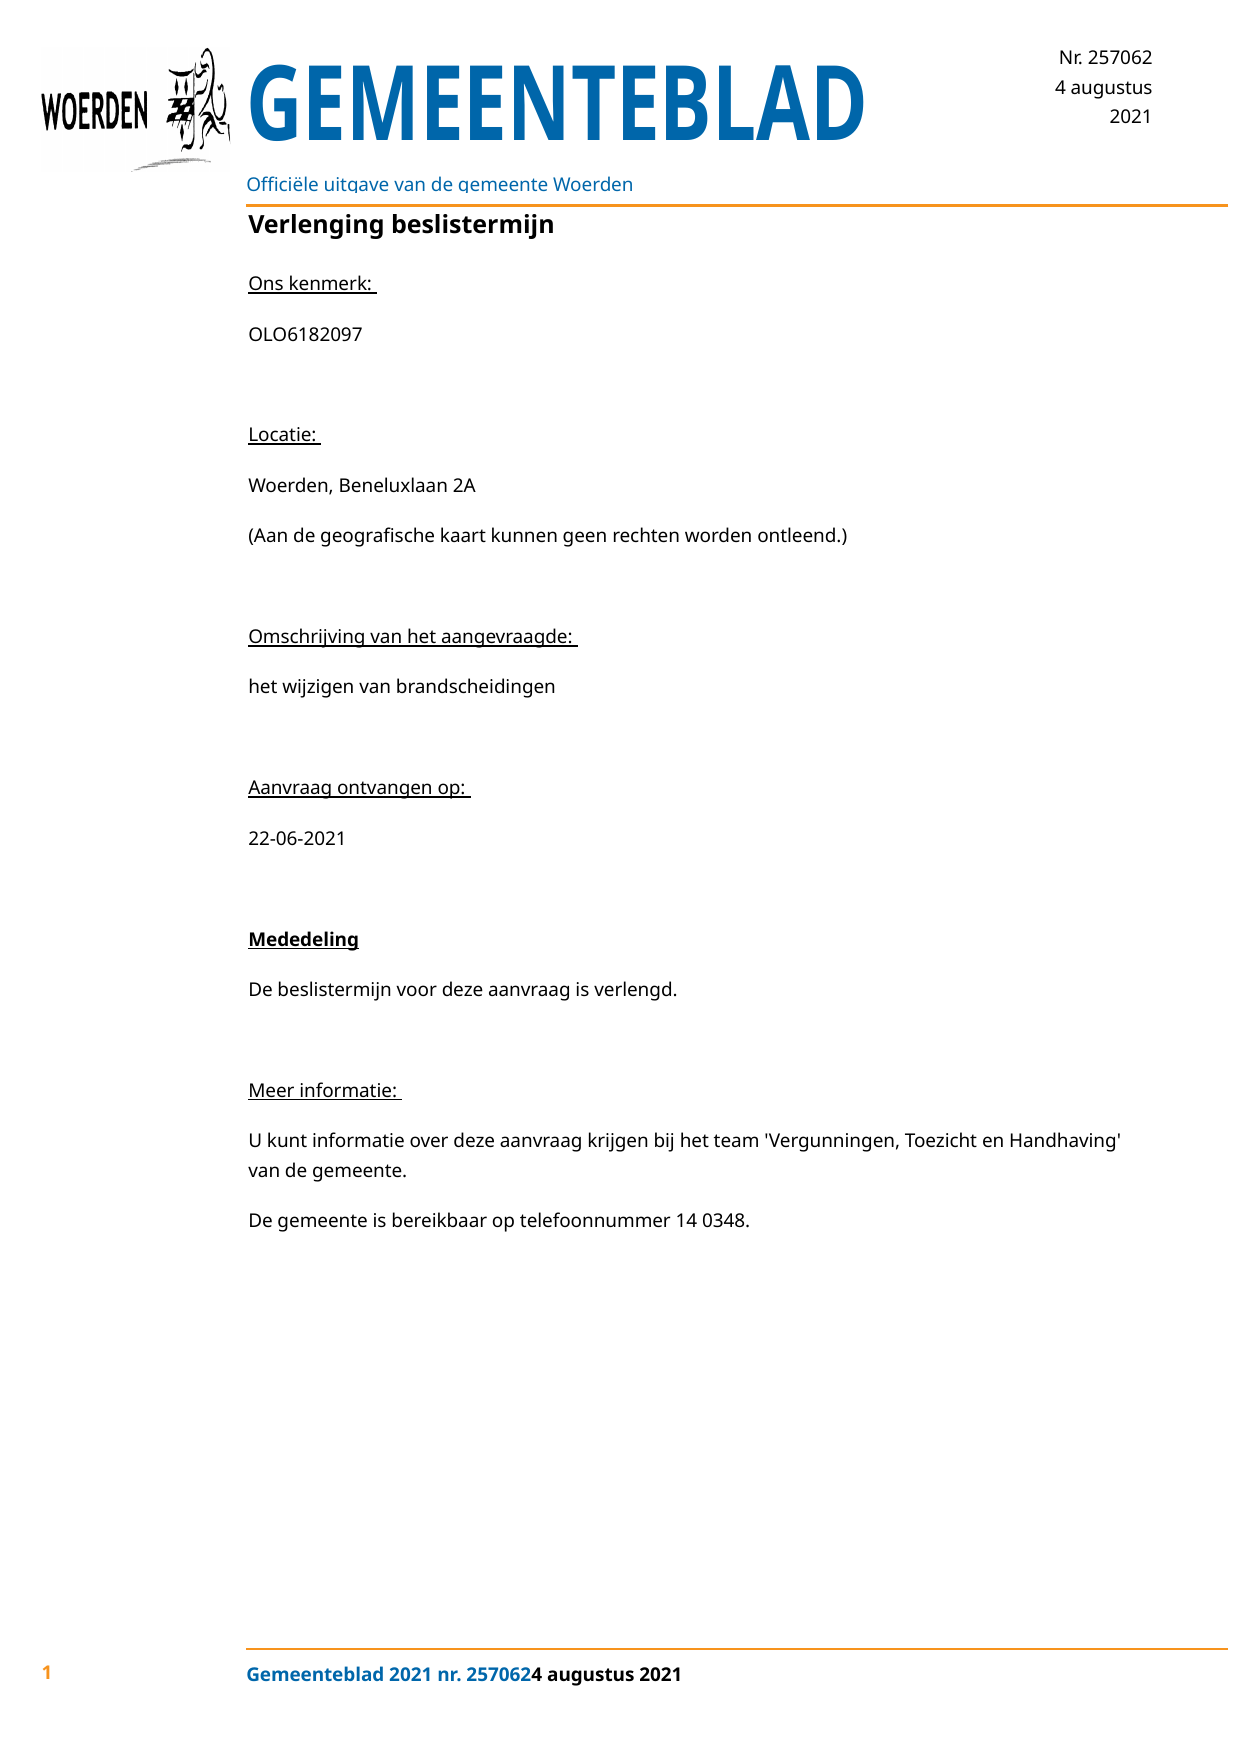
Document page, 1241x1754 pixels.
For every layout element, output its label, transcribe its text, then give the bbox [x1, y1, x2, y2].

text (Aan de geografische kaart kunnen geen rechten worden ontleend.) [248, 522, 1152, 548]
text Aanvraag ontvangen op: [248, 774, 1152, 800]
text De gemeente is bereikbaar op telefoonnummer 14 0348. [248, 1207, 1152, 1233]
text 22-06-2021 [248, 825, 1152, 851]
text Omschrijving van het aangevraagde: [248, 623, 1152, 649]
text Woerden, Beneluxlaan 2A [248, 472, 1152, 498]
text Meer informatie: [248, 1077, 1152, 1103]
text Verlenging beslistermijn [248, 207, 1152, 241]
text OLO6182097 [248, 321, 1152, 346]
text Mededeling [248, 926, 1152, 951]
text het wijzigen van brandscheidingen [248, 674, 1152, 699]
text U kunt informatie over deze aanvraag krijgen bij het team 'Vergunningen, Toezicht en Handhaving' van de gemeente. [248, 1127, 1152, 1183]
text De beslistermijn voor deze aanvraag is verlengd. [248, 976, 1152, 1002]
text Ons kenmerk: [248, 270, 1152, 296]
text Locatie: [248, 422, 1152, 447]
picture [41, 47, 231, 172]
